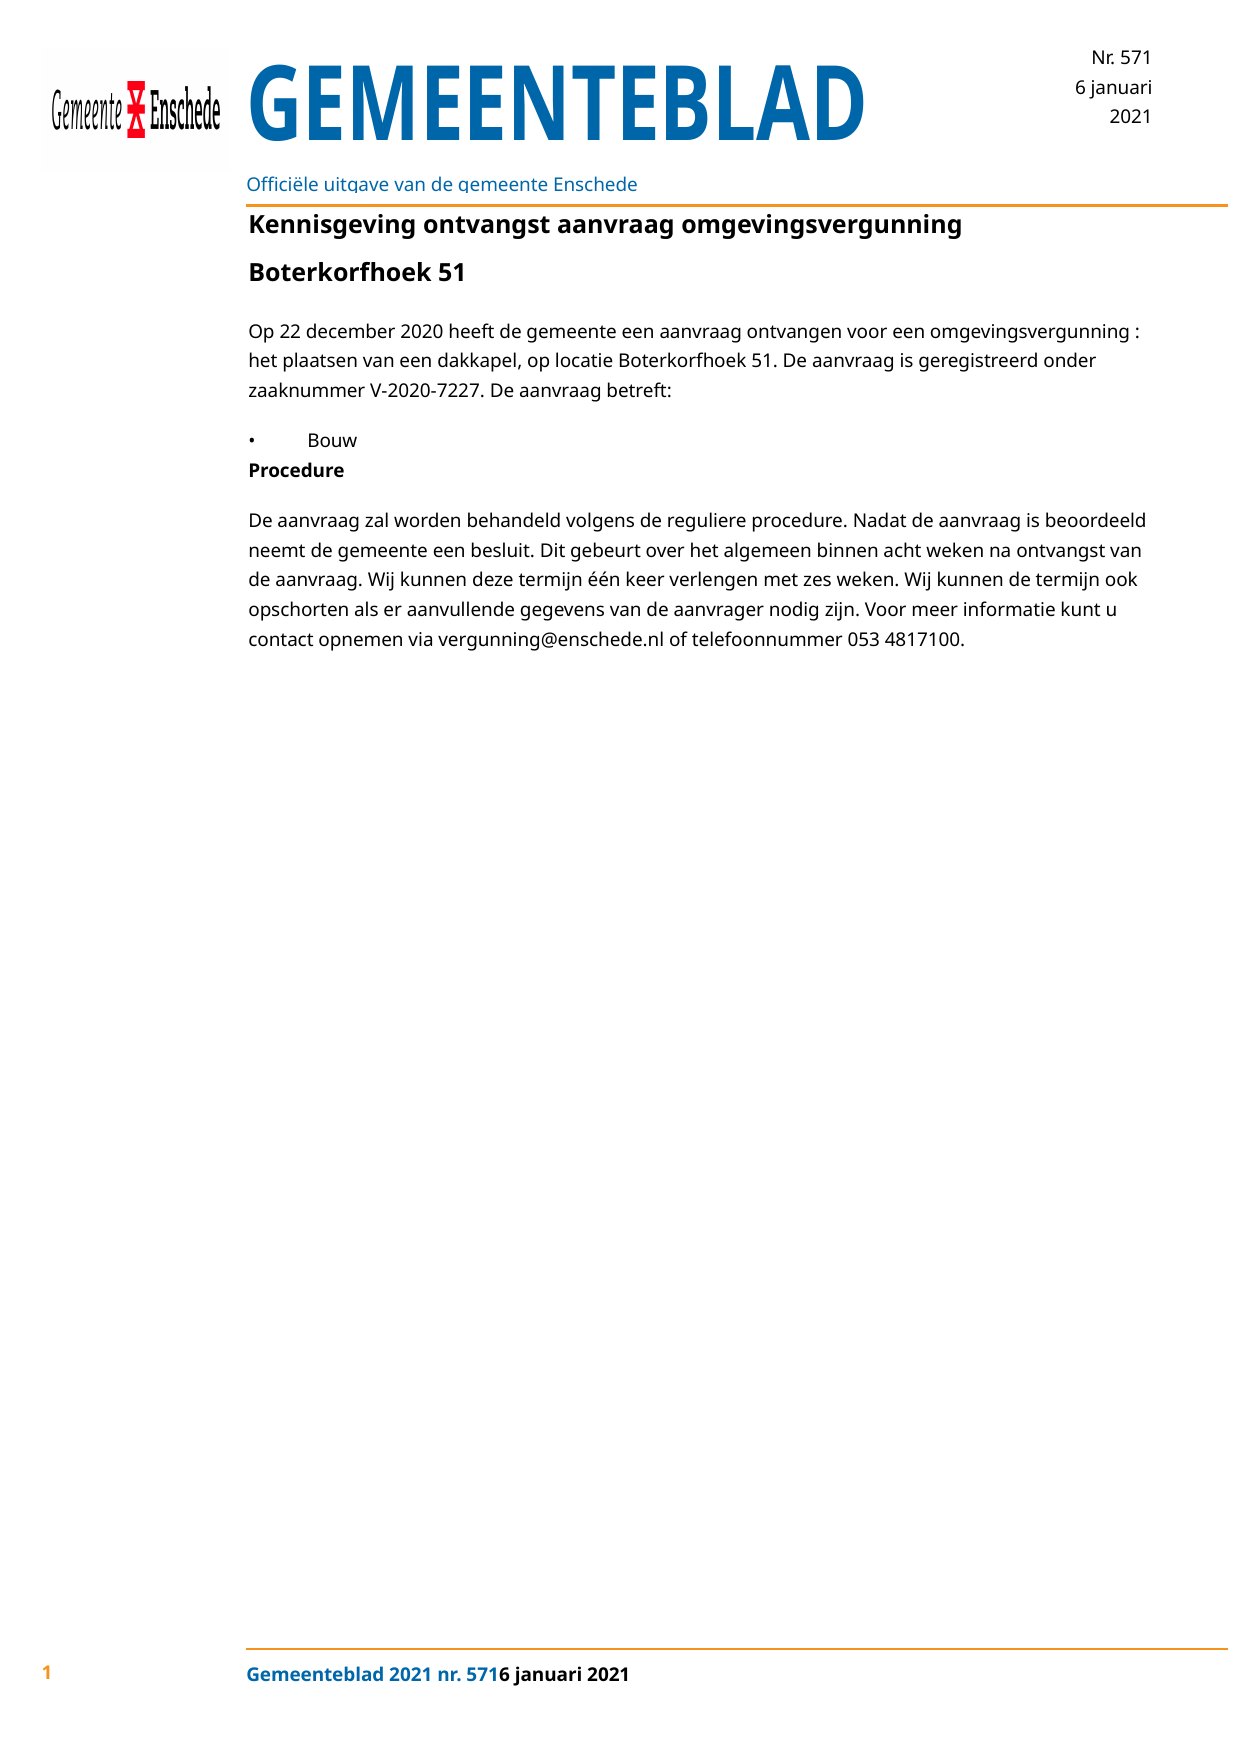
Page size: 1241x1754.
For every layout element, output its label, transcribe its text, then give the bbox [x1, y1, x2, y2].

text De aanvraag zal worden behandeld volgens de reguliere procedure. Nadat de aanvraag is beoordeeld neemt de gemeente een besluit. Dit gebeurt over het algemeen binnen acht weken na ontvangst van de aanvraag. Wij kunnen deze termijn één keer verlengen met zes weken. Wij kunnen de termijn ook opschorten als er aanvullende gegevens van de aanvrager nodig zijn. Voor meer informatie kunt u contact opnemen via vergunning@enschede.nl of telefoonnummer 053 4817100. [248, 507, 1152, 652]
text Op 22 december 2020 heeft de gemeente een aanvraag ontvangen voor een omgevingsvergunning : het plaatsen van een dakkapel, op locatie Boterkorfhoek 51. De aanvraag is geregistreerd onder zaaknummer V-2020-7227. De aanvraag betreft: [248, 318, 1152, 403]
picture [41, 47, 231, 172]
text Procedure [248, 457, 1152, 483]
list Bouw [248, 427, 1152, 453]
text Kennisgeving ontvangst aanvraag omgevingsvergunning Boterkorfhoek 51 [248, 207, 1152, 288]
